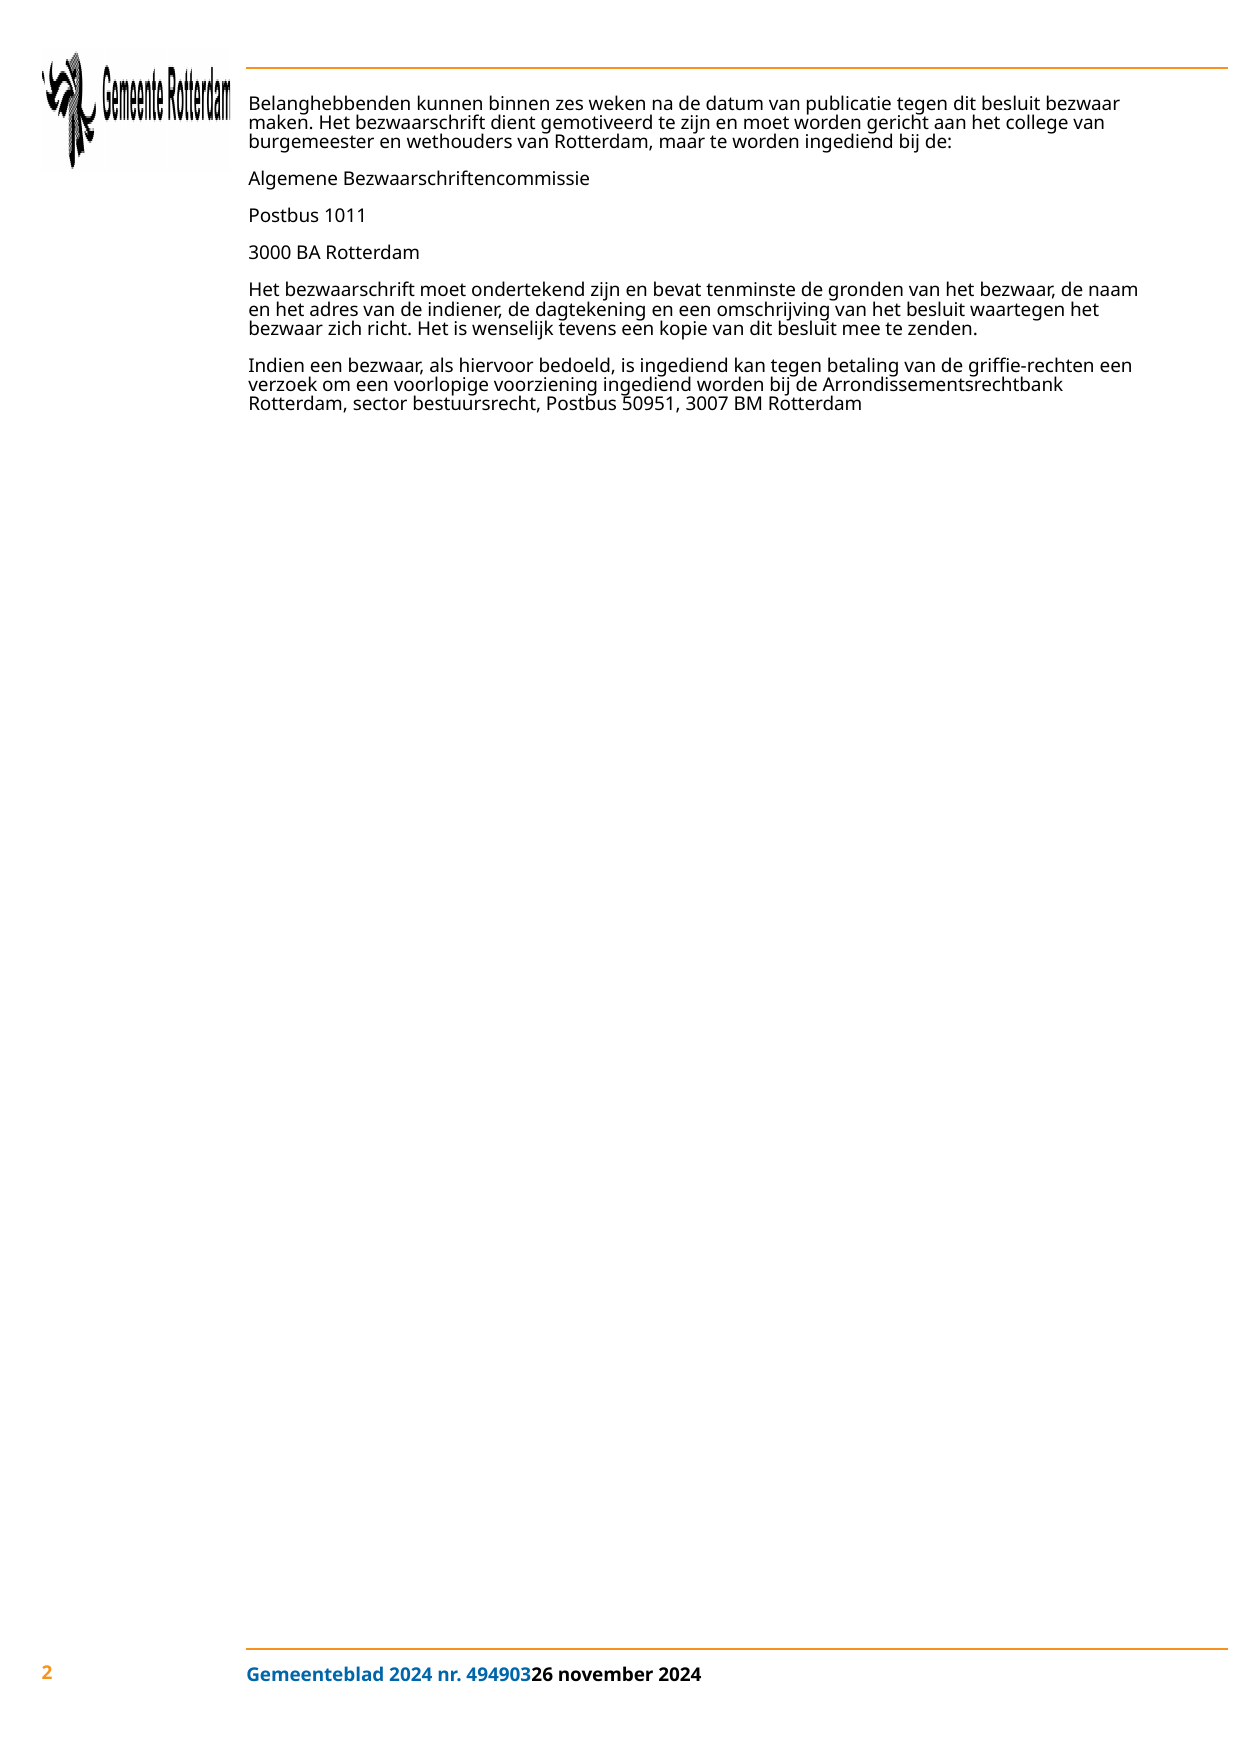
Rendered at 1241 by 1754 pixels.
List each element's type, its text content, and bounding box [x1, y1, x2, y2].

text Het bezwaarschrift moet ondertekend zijn en bevat tenminste de gronden van het bezwaar, de naam en het adres van de indiener, de dagtekening en een omschrijving van het besluit waartegen het bezwaar zich richt. Het is wenselijk tevens een kopie van dit besluit mee te zenden. [248, 281, 1152, 339]
text Indien een bezwaar, als hiervoor bedoeld, is ingediend kan tegen betaling van de griffie-rechten een verzoek om een voorlopige voorziening ingediend worden bij de Arrondissementsrechtbank Rotterdam, sector bestuursrecht, Postbus 50951, 3007 BM Rotterdam [248, 357, 1152, 414]
text Postbus 1011 [248, 207, 1152, 227]
text Algemene Bezwaarschriftencommissie [248, 170, 1152, 189]
text Belanghebbenden kunnen binnen zes weken na de datum van publicatie tegen dit besluit bezwaar maken. Het bezwaarschrift dient gemotiveerd te zijn en moet worden gericht aan het college van burgemeester en wethouders van Rotterdam, maar te worden ingediend bij de: [248, 95, 1152, 153]
picture [41, 47, 231, 172]
text 3000 BA Rotterdam [248, 244, 1152, 263]
